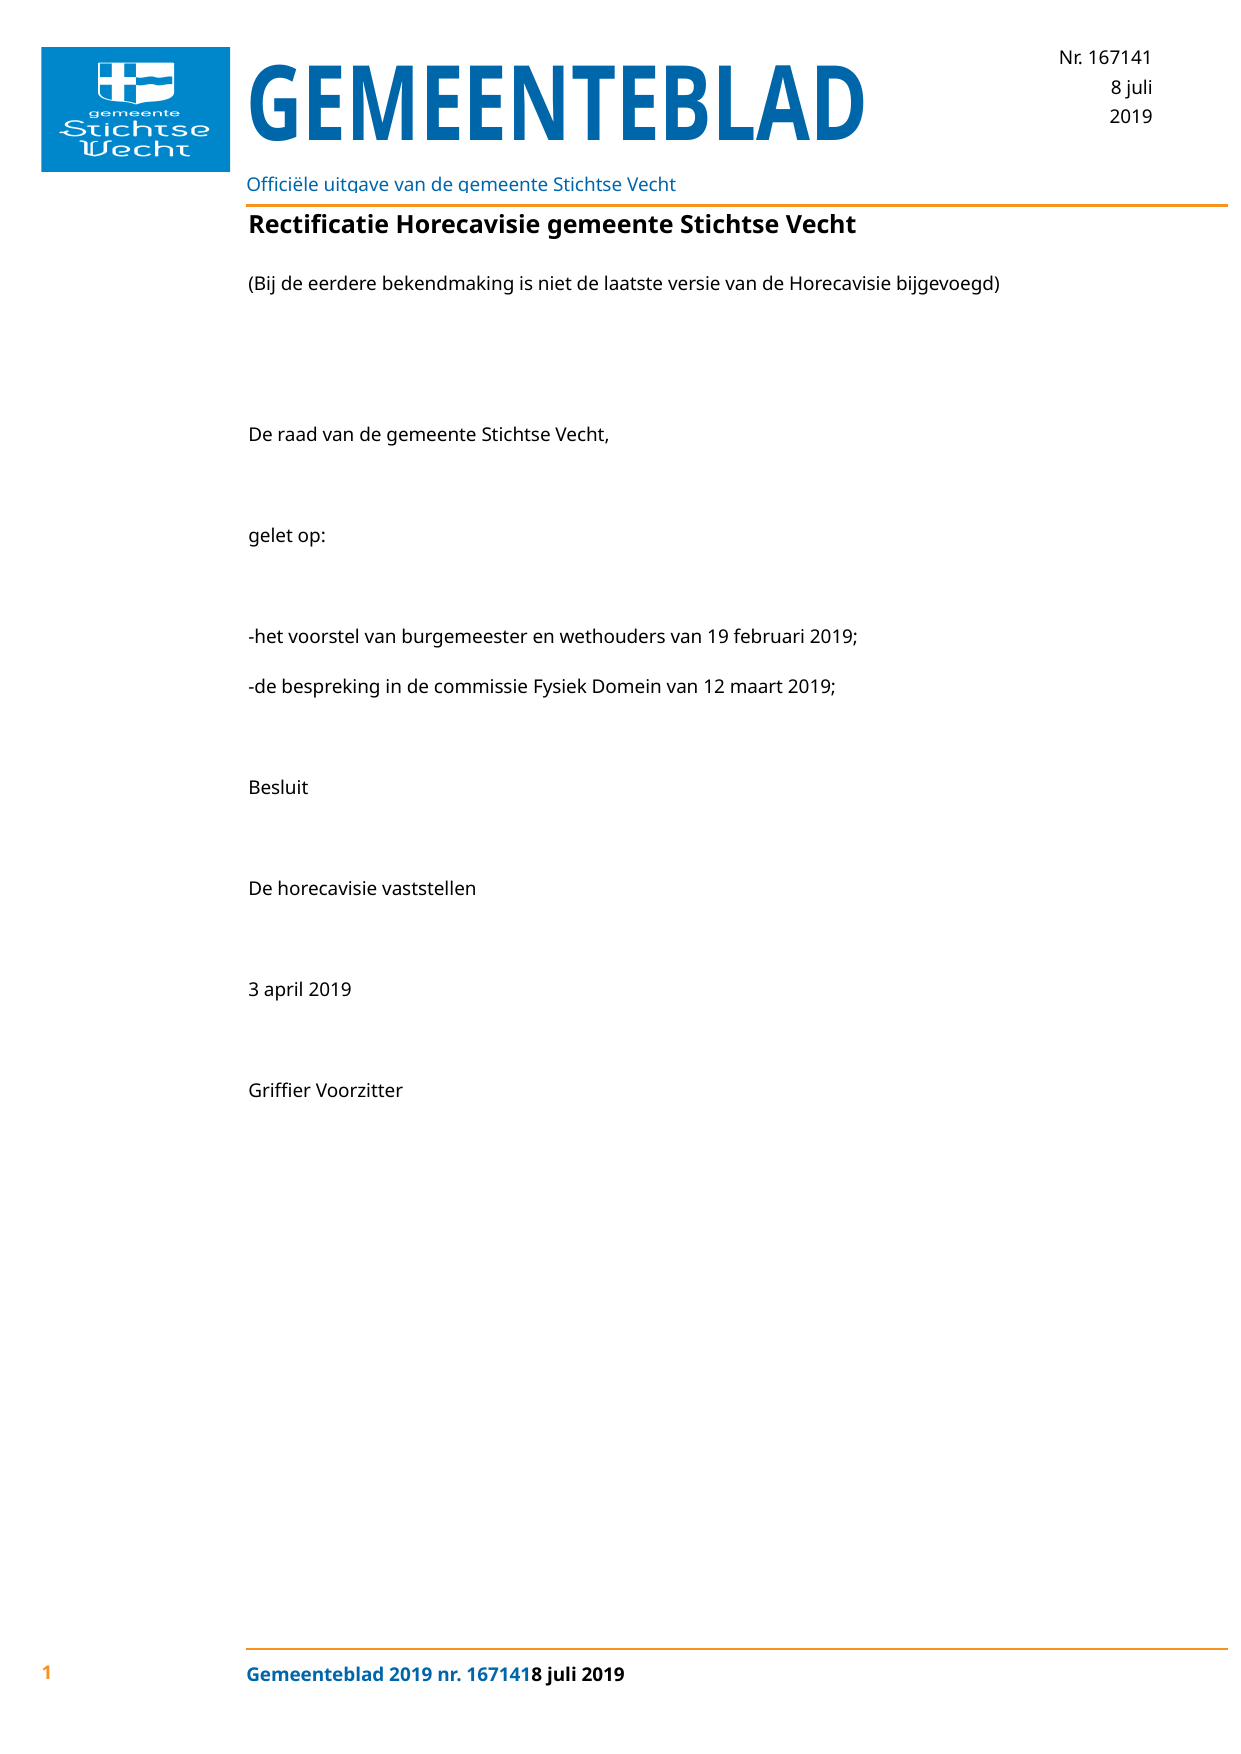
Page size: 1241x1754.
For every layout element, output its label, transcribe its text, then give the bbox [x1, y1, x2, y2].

text -het voorstel van burgemeester en wethouders van 19 februari 2019; [248, 623, 1152, 649]
text Besluit [248, 774, 1152, 800]
text 3 april 2019 [248, 976, 1152, 1002]
picture [99, 63, 135, 101]
text Rectificatie Horecavisie gemeente Stichtse Vecht [248, 207, 1152, 241]
picture [137, 63, 174, 103]
text (Bij de eerdere bekendmaking is niet de laatste versie van de Horecavisie bijgevoegd) [248, 270, 1152, 296]
text De raad van de gemeente Stichtse Vecht, [248, 422, 1152, 447]
text Griffier Voorzitter [248, 1077, 1152, 1103]
text gelet op: [248, 522, 1152, 548]
text -de bespreking in de commissie Fysiek Domein van 12 maart 2019; [248, 674, 1152, 699]
text De horecavisie vaststellen [248, 875, 1152, 901]
